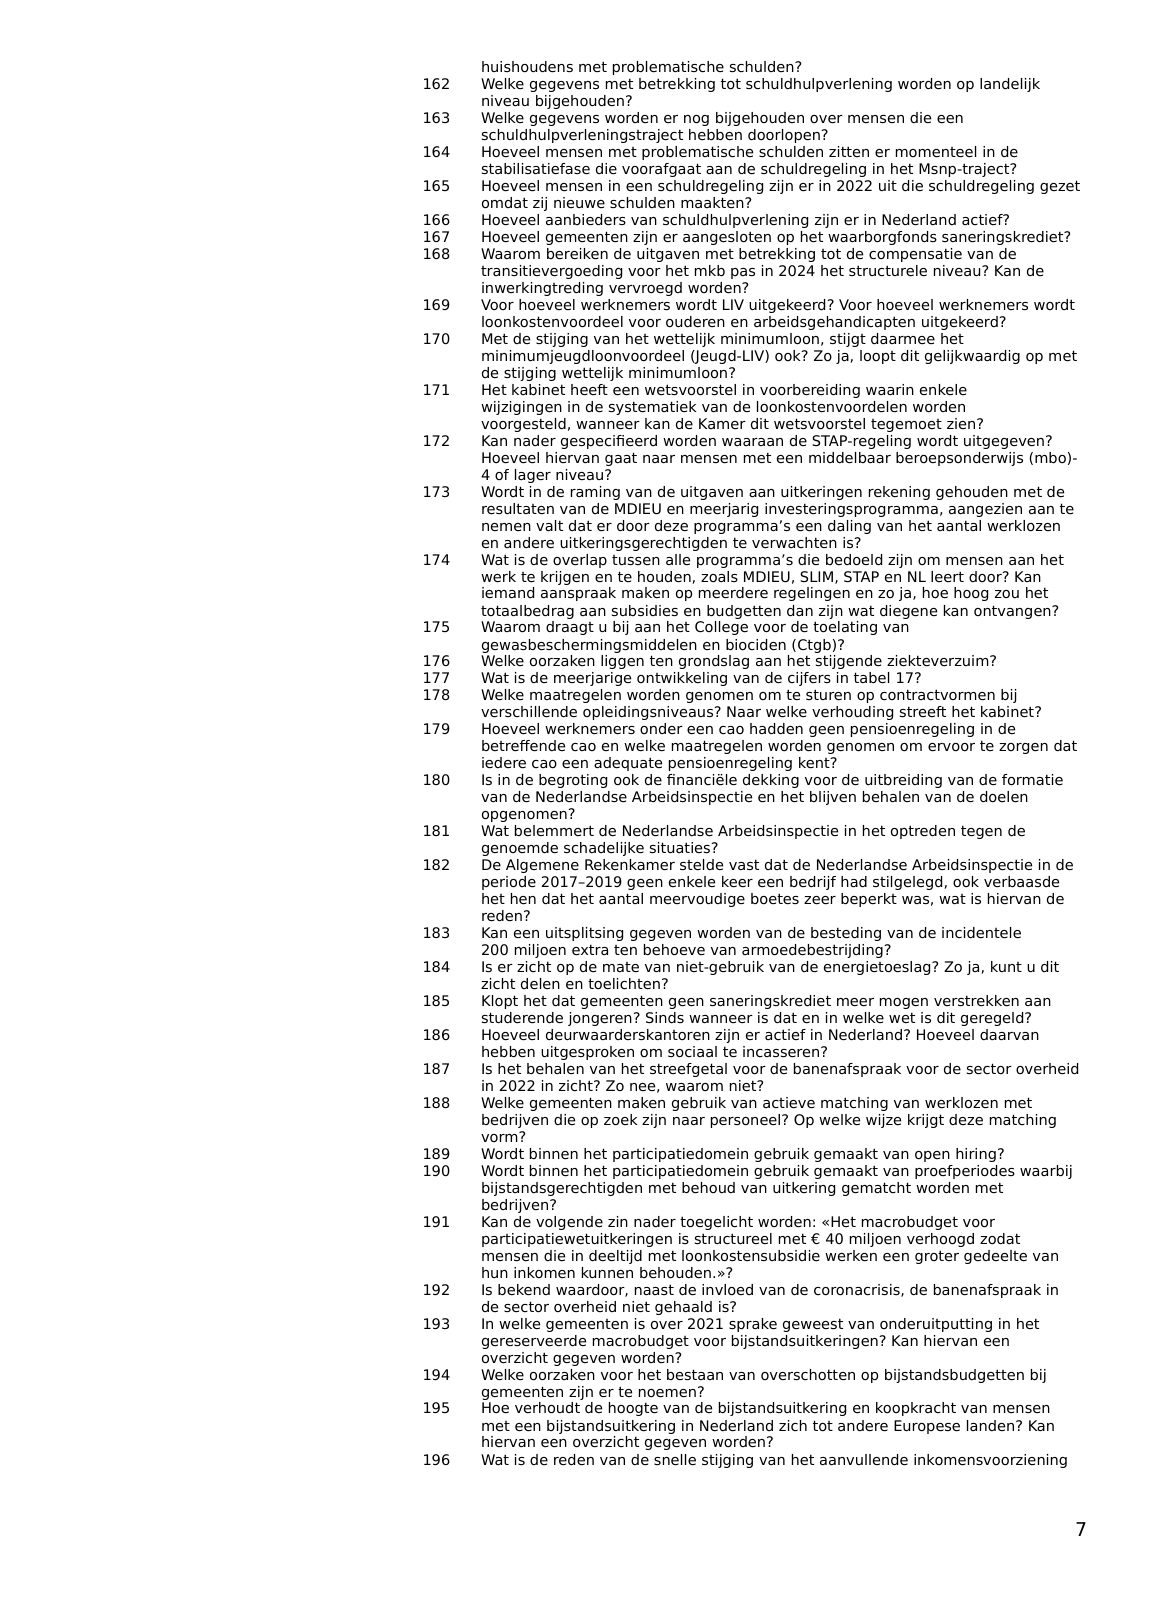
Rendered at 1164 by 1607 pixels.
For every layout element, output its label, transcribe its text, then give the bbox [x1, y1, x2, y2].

table_cell 179 [422, 721, 475, 772]
table_cell Welke oorzaken voor het bestaan van overschotten op bijstandsbudgetten bij gemeenten zijn er te noemen? [475, 1366, 1087, 1400]
table_cell Het kabinet heeft een wetsvoorstel in voorbereiding waarin enkele wijzigingen in de systematiek van de loonkostenvoordelen worden voorgesteld, wanneer kan de Kamer dit wetsvoorstel tegemoet zien? [475, 382, 1087, 433]
table_cell Hoeveel werknemers onder een cao hadden geen pensioenregeling in de betreffende cao en welke maatregelen worden genomen om ervoor te zorgen dat iedere cao een adequate pensioenregeling kent? [475, 721, 1087, 772]
table_cell Wordt in de raming van de uitgaven aan uitkeringen rekening gehouden met de resultaten van de MDIEU en meerjarig investeringsprogramma, aangezien aan te nemen valt dat er door deze programma’s een daling van het aantal werklozen en andere uitkeringsgerechtigden te verwachten is? [475, 484, 1087, 551]
table_cell 193 [422, 1316, 475, 1366]
table_cell 190 [422, 1163, 475, 1214]
table_cell 178 [422, 687, 475, 721]
table_cell 188 [422, 1095, 475, 1146]
table_cell Welke maatregelen worden genomen om te sturen op contractvormen bij verschillende opleidingsniveaus? Naar welke verhouding streeft het kabinet? [475, 687, 1087, 721]
table_cell Hoeveel deurwaarderskantoren zijn er actief in Nederland? Hoeveel daarvan hebben uitgesproken om sociaal te incasseren? [475, 1027, 1087, 1061]
table_cell Wordt binnen het participatiedomein gebruik gemaakt van open hiring? [475, 1146, 1087, 1163]
table_cell 182 [422, 857, 475, 925]
table_cell 177 [422, 670, 475, 687]
table_cell Is bekend waardoor, naast de invloed van de coronacrisis, de banenafspraak in de sector overheid niet gehaald is? [475, 1282, 1087, 1316]
table_cell 184 [422, 959, 475, 993]
table_cell 186 [422, 1027, 475, 1061]
table_cell 171 [422, 382, 475, 433]
table_cell Voor hoeveel werknemers wordt LIV uitgekeerd? Voor hoeveel werknemers wordt loonkostenvoordeel voor ouderen en arbeidsgehandicapten uitgekeerd? [475, 297, 1087, 331]
table_cell Kan de volgende zin nader toegelicht worden: «Het macrobudget voor participatiewetuitkeringen is structureel met € 40 miljoen verhoogd zodat mensen die in deeltijd met loonkostensubsidie werken een groter gedeelte van hun inkomen kunnen behouden.»? [475, 1214, 1087, 1282]
table_cell 165 [422, 178, 475, 212]
table_cell 168 [422, 246, 475, 297]
table_cell 183 [422, 925, 475, 959]
table_cell 194 [422, 1366, 475, 1400]
table_cell Klopt het dat gemeenten geen saneringskrediet meer mogen verstrekken aan studerende jongeren? Sinds wanneer is dat en in welke wet is dit geregeld? [475, 993, 1087, 1027]
table_cell Is er zicht op de mate van niet-gebruik van de energietoeslag? Zo ja, kunt u dit zicht delen en toelichten? [475, 959, 1087, 993]
table_cell Welke gemeenten maken gebruik van actieve matching van werklozen met bedrijven die op zoek zijn naar personeel? Op welke wijze krijgt deze matching vorm? [475, 1095, 1087, 1146]
table_cell 192 [422, 1282, 475, 1316]
table_cell 170 [422, 331, 475, 382]
table_cell 166 [422, 212, 475, 229]
table_cell Hoeveel aanbieders van schuldhulpverlening zijn er in Nederland actief? [475, 212, 1087, 229]
table_cell Waarom draagt u bij aan het College voor de toelating van gewasbeschermingsmiddelen en biociden (Ctgb)? [475, 619, 1087, 653]
table_cell 164 [422, 144, 475, 178]
table_cell Wat belemmert de Nederlandse Arbeidsinspectie in het optreden tegen de genoemde schadelijke situaties? [475, 823, 1087, 857]
table_cell Hoeveel mensen in een schuldregeling zijn er in 2022 uit die schuldregeling gezet omdat zij nieuwe schulden maakten? [475, 178, 1087, 212]
table_cell 176 [422, 653, 475, 670]
table_cell In welke gemeenten is over 2021 sprake geweest van onderuitputting in het gereserveerde macrobudget voor bijstandsuitkeringen? Kan hiervan een overzicht gegeven worden? [475, 1316, 1087, 1366]
table_cell 167 [422, 229, 475, 246]
table_cell Kan een uitsplitsing gegeven worden van de besteding van de incidentele 200 miljoen extra ten behoeve van armoedebestrijding? [475, 925, 1087, 959]
table_cell Hoe verhoudt de hoogte van de bijstandsuitkering en koopkracht van mensen met een bijstandsuitkering in Nederland zich tot andere Europese landen? Kan hiervan een overzicht gegeven worden? [475, 1400, 1087, 1451]
table_cell [422, 59, 475, 76]
table_cell 162 [422, 76, 475, 110]
table_cell 185 [422, 993, 475, 1027]
table_cell 163 [422, 110, 475, 144]
table_cell 196 [422, 1451, 475, 1468]
table_cell 172 [422, 433, 475, 483]
table_cell Hoeveel gemeenten zijn er aangesloten op het waarborgfonds saneringskrediet? [475, 229, 1087, 246]
table_cell huishoudens met problematische schulden? [475, 59, 1087, 76]
table_cell Welke gegevens met betrekking tot schuldhulpverlening worden op landelijk niveau bijgehouden? [475, 76, 1087, 110]
table_cell Is het behalen van het streefgetal voor de banenafspraak voor de sector overheid in 2022 in zicht? Zo nee, waarom niet? [475, 1061, 1087, 1095]
table_cell Met de stijging van het wettelijk minimumloon, stijgt daarmee het minimumjeugdloonvoordeel (Jeugd-LIV) ook? Zo ja, loopt dit gelijkwaardig op met de stijging wettelijk minimumloon? [475, 331, 1087, 382]
table_cell 191 [422, 1214, 475, 1282]
table_cell Is in de begroting ook de financiële dekking voor de uitbreiding van de formatie van de Nederlandse Arbeidsinspectie en het blijven behalen van de doelen opgenomen? [475, 772, 1087, 823]
table_cell Kan nader gespecifieerd worden waaraan de STAP-regeling wordt uitgegeven? Hoeveel hiervan gaat naar mensen met een middelbaar beroepsonderwijs (mbo)-4 of lager niveau? [475, 433, 1087, 483]
table_cell Hoeveel mensen met problematische schulden zitten er momenteel in de stabilisatiefase die voorafgaat aan de schuldregeling in het Msnp-traject? [475, 144, 1087, 178]
table_cell 169 [422, 297, 475, 331]
table_cell Welke oorzaken liggen ten grondslag aan het stijgende ziekteverzuim? [475, 653, 1087, 670]
table_cell Waarom bereiken de uitgaven met betrekking tot de compensatie van de transitievergoeding voor het mkb pas in 2024 het structurele niveau? Kan de inwerkingtreding vervroegd worden? [475, 246, 1087, 297]
table_cell 187 [422, 1061, 475, 1095]
table_cell De Algemene Rekenkamer stelde vast dat de Nederlandse Arbeidsinspectie in de periode 2017–2019 geen enkele keer een bedrijf had stilgelegd, ook verbaasde het hen dat het aantal meervoudige boetes zeer beperkt was, wat is hiervan de reden? [475, 857, 1087, 925]
table_cell 181 [422, 823, 475, 857]
table_cell Wordt binnen het participatiedomein gebruik gemaakt van proefperiodes waarbij bijstandsgerechtigden met behoud van uitkering gematcht worden met bedrijven? [475, 1163, 1087, 1214]
table_cell 174 [422, 551, 475, 619]
table_cell Wat is de reden van de snelle stijging van het aanvullende inkomensvoorziening [475, 1451, 1087, 1468]
table_cell 180 [422, 772, 475, 823]
table_cell 173 [422, 484, 475, 551]
table_cell Welke gegevens worden er nog bijgehouden over mensen die een schuldhulpverleningstraject hebben doorlopen? [475, 110, 1087, 144]
table_cell 189 [422, 1146, 475, 1163]
table_cell 195 [422, 1400, 475, 1451]
table_cell 175 [422, 619, 475, 653]
table_cell Wat is de overlap tussen alle programma’s die bedoeld zijn om mensen aan het werk te krijgen en te houden, zoals MDIEU, SLIM, STAP en NL leert door? Kan iemand aanspraak maken op meerdere regelingen en zo ja, hoe hoog zou het totaalbedrag aan subsidies en budgetten dan zijn wat diegene kan ontvangen? [475, 551, 1087, 619]
table_cell Wat is de meerjarige ontwikkeling van de cijfers in tabel 17? [475, 670, 1087, 687]
